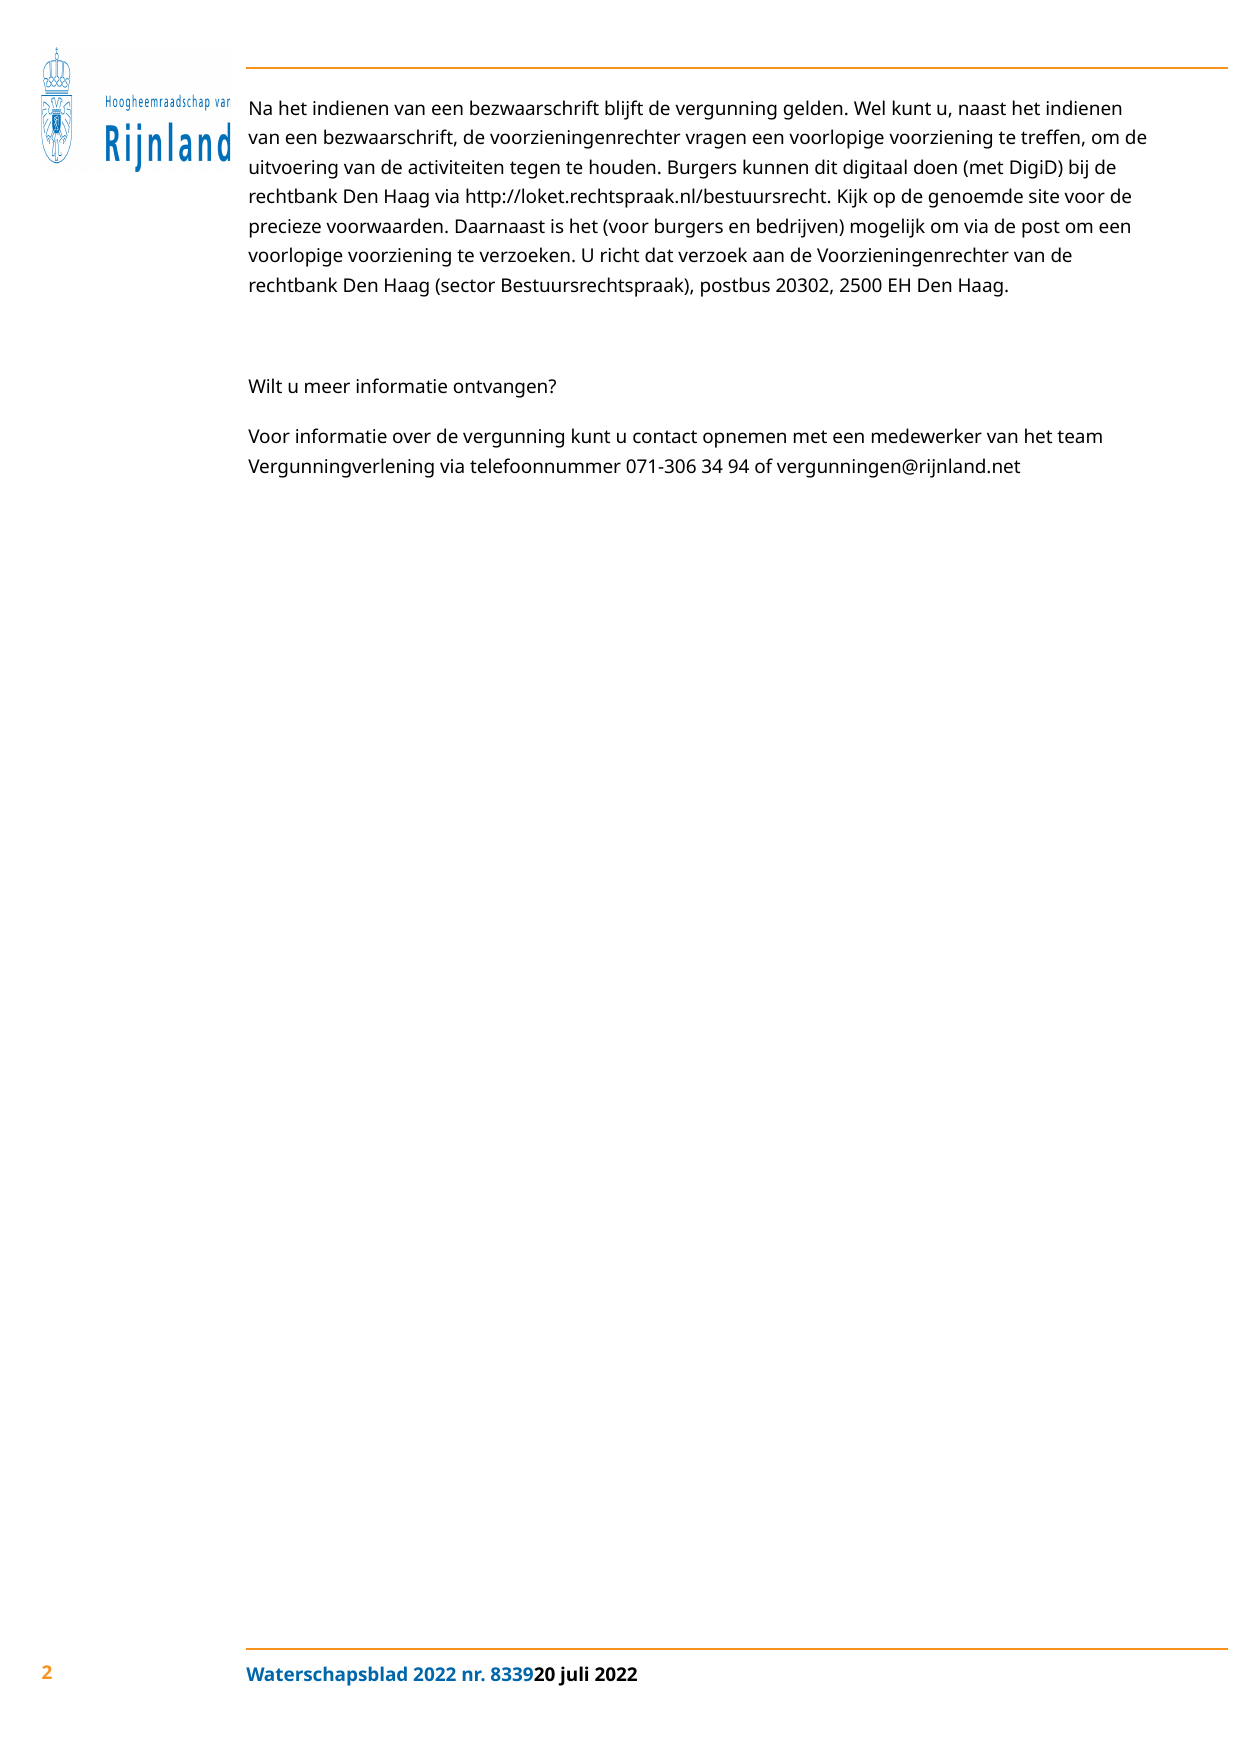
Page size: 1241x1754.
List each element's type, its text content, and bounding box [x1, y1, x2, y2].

text Wilt u meer informatie ontvangen? [248, 373, 1152, 399]
text Voor informatie over de vergunning kunt u contact opnemen met een medewerker van het team Vergunningverlening via telefoonnummer 071-306 34 94 of vergunningen@rijnland.net [248, 423, 1152, 479]
text Na het indienen van een bezwaarschrift blijft de vergunning gelden. Wel kunt u, naast het indienen van een bezwaarschrift, de voorzieningenrechter vragen een voorlopige voorziening te treffen, om de uitvoering van de activiteiten tegen te houden. Burgers kunnen dit digitaal doen (met DigiD) bij de rechtbank Den Haag via http://loket.rechtspraak.nl/bestuursrecht. Kijk op de genoemde site voor de precieze voorwaarden. Daarnaast is het (voor burgers en bedrijven) mogelijk om via de post om een voorlopige voorziening te verzoeken. U richt dat verzoek aan de Voorzieningenrechter van de rechtbank Den Haag (sector Bestuursrechtspraak), postbus 20302, 2500 EH Den Haag. [248, 95, 1152, 298]
picture [41, 47, 231, 172]
